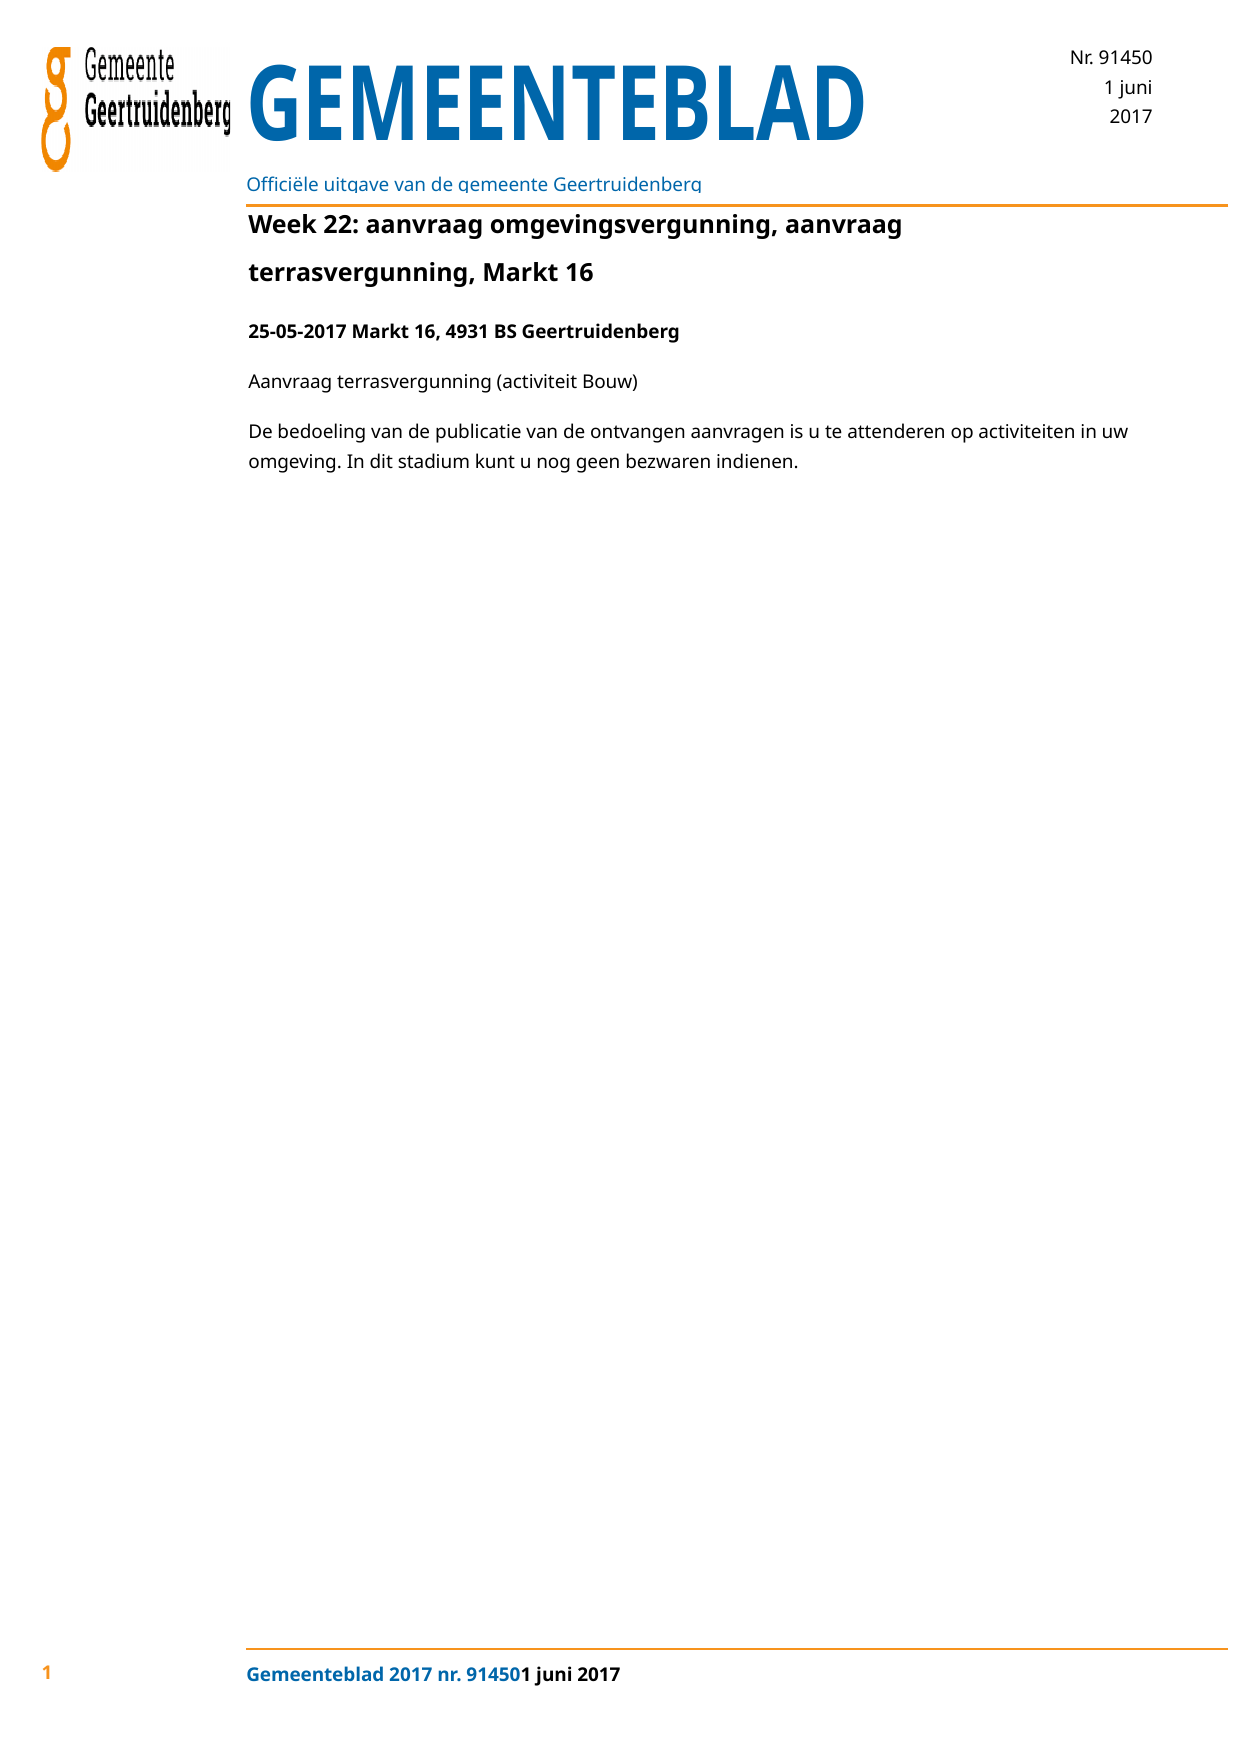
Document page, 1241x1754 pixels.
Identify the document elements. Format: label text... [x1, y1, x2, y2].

text Week 22: aanvraag omgevingsvergunning, aanvraag terrasvergunning, Markt 16 [248, 207, 1152, 288]
text 25-05-2017 Markt 16, 4931 BS Geertruidenberg [248, 318, 1152, 344]
text Aanvraag terrasvergunning (activiteit Bouw) [248, 368, 1152, 394]
picture [41, 47, 231, 172]
text De bedoeling van de publicatie van de ontvangen aanvragen is u te attenderen op activiteiten in uw omgeving. In dit stadium kunt u nog geen bezwaren indienen. [248, 419, 1152, 474]
